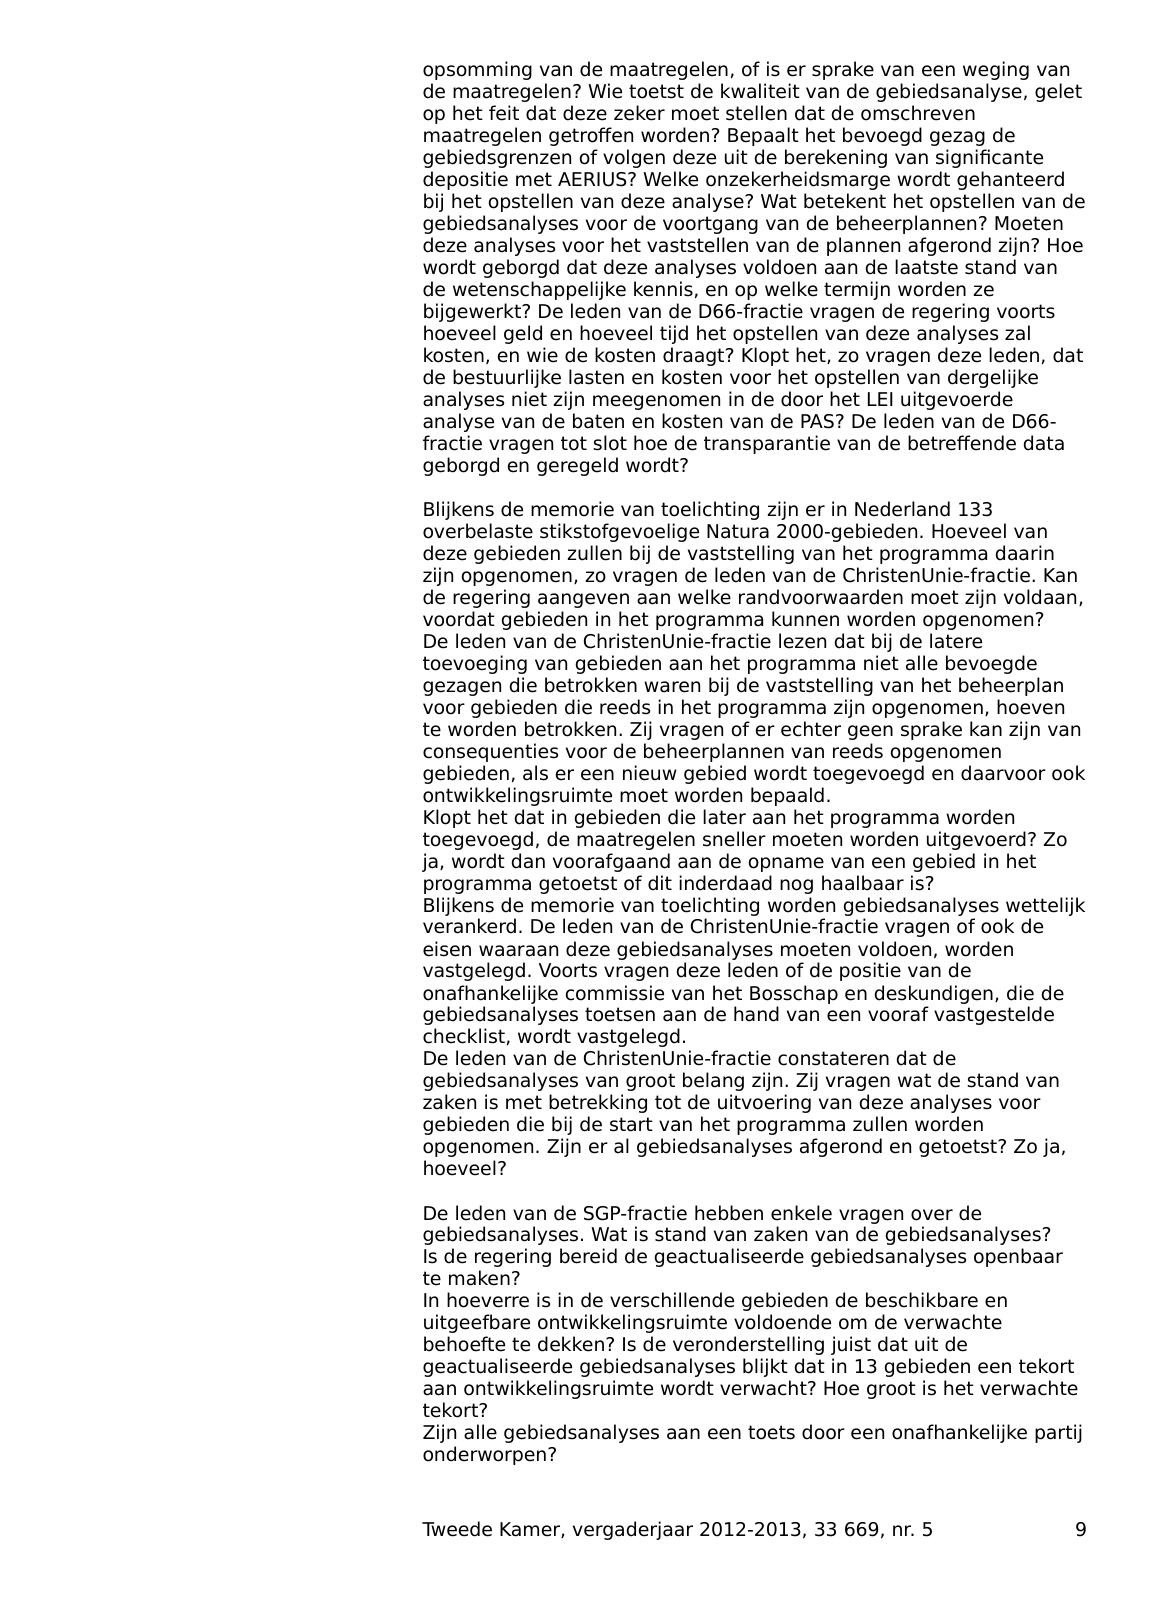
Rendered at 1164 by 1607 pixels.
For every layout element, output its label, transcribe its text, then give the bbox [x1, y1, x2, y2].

text Blijkens de memorie van toelichting worden gebiedsanalyses wettelijk verankerd. De leden van de ChristenUnie-fractie vragen of ook de eisen waaraan deze gebiedsanalyses moeten voldoen, worden vastgelegd. Voorts vragen deze leden of de positie van de onafhankelijke commissie van het Bosschap en deskundigen, die de gebiedsanalyses toetsen aan de hand van een vooraf vastgestelde checklist, wordt vastgelegd. [422, 894, 1087, 1048]
text De leden van de SGP-fractie hebben enkele vragen over de gebiedsanalyses. Wat is stand van zaken van de gebiedsanalyses? [422, 1202, 1087, 1246]
text opsomming van de maatregelen, of is er sprake van een weging van de maatregelen? Wie toetst de kwaliteit van de gebiedsanalyse, gelet op het feit dat deze zeker moet stellen dat de omschreven maatregelen getroffen worden? Bepaalt het bevoegd gezag de gebiedsgrenzen of volgen deze uit de berekening van significante depositie met AERIUS? Welke onzekerheidsmarge wordt gehanteerd bij het opstellen van deze analyse? Wat betekent het opstellen van de gebiedsanalyses voor de voortgang van de beheerplannen? Moeten deze analyses voor het vaststellen van de plannen afgerond zijn? Hoe wordt geborgd dat deze analyses voldoen aan de laatste stand van de wetenschappelijke kennis, en op welke termijn worden ze bijgewerkt? De leden van de D66-fractie vragen de regering voorts hoeveel geld en hoeveel tijd het opstellen van deze analyses zal kosten, en wie de kosten draagt? Klopt het, zo vragen deze leden, dat de bestuurlijke lasten en kosten voor het opstellen van dergelijke analyses niet zijn meegenomen in de door het LEI uitgevoerde analyse van de baten en kosten van de PAS? De leden van de D66-fractie vragen tot slot hoe de transparantie van de betreffende data geborgd en geregeld wordt? [422, 59, 1087, 477]
text Klopt het dat in gebieden die later aan het programma worden toegevoegd, de maatregelen sneller moeten worden uitgevoerd? Zo ja, wordt dan voorafgaand aan de opname van een gebied in het programma getoetst of dit inderdaad nog haalbaar is? [422, 807, 1087, 894]
text Blijkens de memorie van toelichting zijn er in Nederland 133 overbelaste stikstofgevoelige Natura 2000-gebieden. Hoeveel van deze gebieden zullen bij de vaststelling van het programma daarin zijn opgenomen, zo vragen de leden van de ChristenUnie-fractie. Kan de regering aangeven aan welke randvoorwaarden moet zijn voldaan, voordat gebieden in het programma kunnen worden opgenomen? [422, 499, 1087, 631]
text Is de regering bereid de geactualiseerde gebiedsanalyses openbaar te maken? [422, 1246, 1087, 1290]
text In hoeverre is in de verschillende gebieden de beschikbare en uitgeefbare ontwikkelingsruimte voldoende om de verwachte behoefte te dekken? Is de veronderstelling juist dat uit de geactualiseerde gebiedsanalyses blijkt dat in 13 gebieden een tekort aan ontwikkelingsruimte wordt verwacht? Hoe groot is het verwachte tekort? [422, 1290, 1087, 1422]
text De leden van de ChristenUnie-fractie constateren dat de gebiedsanalyses van groot belang zijn. Zij vragen wat de stand van zaken is met betrekking tot de uitvoering van deze analyses voor gebieden die bij de start van het programma zullen worden opgenomen. Zijn er al gebiedsanalyses afgerond en getoetst? Zo ja, hoeveel? [422, 1048, 1087, 1180]
text Zijn alle gebiedsanalyses aan een toets door een onafhankelijke partij onderworpen? [422, 1422, 1087, 1466]
text De leden van de ChristenUnie-fractie lezen dat bij de latere toevoeging van gebieden aan het programma niet alle bevoegde gezagen die betrokken waren bij de vaststelling van het beheerplan voor gebieden die reeds in het programma zijn opgenomen, hoeven te worden betrokken. Zij vragen of er echter geen sprake kan zijn van consequenties voor de beheerplannen van reeds opgenomen gebieden, als er een nieuw gebied wordt toegevoegd en daarvoor ook ontwikkelingsruimte moet worden bepaald. [422, 631, 1087, 807]
